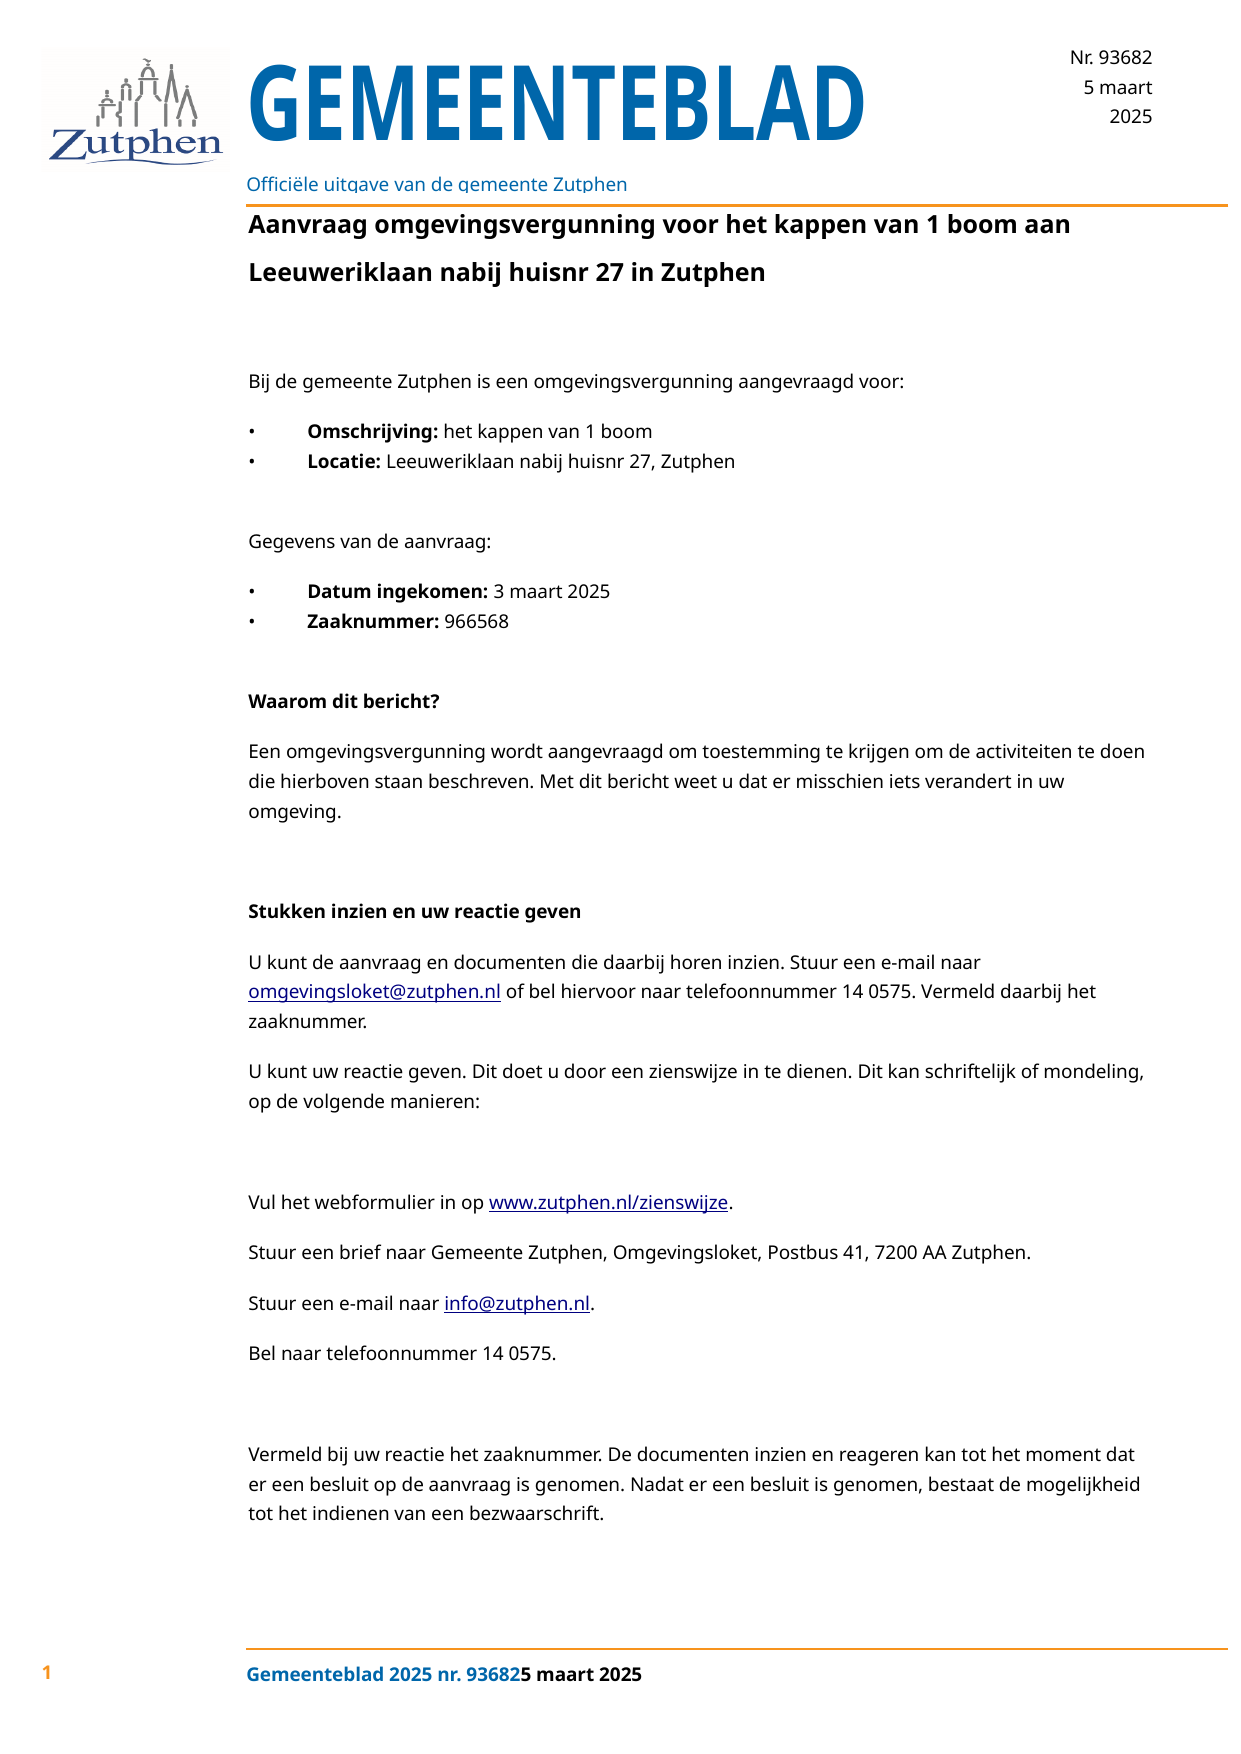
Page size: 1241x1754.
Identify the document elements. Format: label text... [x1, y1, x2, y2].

picture [41, 47, 231, 172]
text Gegevens van de aanvraag: [248, 528, 1152, 554]
text Vermeld bij uw reactie het zaaknummer. De documenten inzien en reageren kan tot het moment dat er een besluit op de aanvraag is genomen. Nadat er een besluit is genomen, bestaat de mogelijkheid tot het indienen van een bezwaarschrift. [248, 1441, 1152, 1526]
text U kunt de aanvraag en documenten die daarbij horen inzien. Stuur een e-mail naar omgevingsloket@zutphen.nl of bel hiervoor naar telefoonnummer 14 0575. Vermeld daarbij het zaaknummer. [248, 949, 1152, 1034]
text Een omgevingsvergunning wordt aangevraagd om toestemming te krijgen om de activiteiten te doen die hierboven staan beschreven. Met dit bericht weet u dat er misschien iets verandert in uw omgeving. [248, 739, 1152, 824]
list Omschrijving: het kappen van 1 boom [248, 419, 1152, 444]
text Stuur een brief naar Gemeente Zutphen, Omgevingsloket, Postbus 41, 7200 AA Zutphen. [248, 1239, 1152, 1265]
text Bij de gemeente Zutphen is een omgevingsvergunning aangevraagd voor: [248, 368, 1152, 394]
text Stuur een e-mail naar info@zutphen.nl. [248, 1290, 1152, 1316]
list Datum ingekomen: 3 maart 2025 [248, 579, 1152, 604]
text Vul het webformulier in op www.zutphen.nl/zienswijze. [248, 1189, 1152, 1215]
list Locatie: Leeuweriklaan nabij huisnr 27, Zutphen [248, 448, 1152, 474]
text Waarom dit bericht? [248, 688, 1152, 714]
text Bel naar telefoonnummer 14 0575. [248, 1340, 1152, 1366]
text Aanvraag omgevingsvergunning voor het kappen van 1 boom aan Leeuweriklaan nabij huisnr 27 in Zutphen [248, 207, 1152, 288]
text U kunt uw reactie geven. Dit doet u door een zienswijze in te dienen. Dit kan schriftelijk of mondeling, op de volgende manieren: [248, 1059, 1152, 1114]
list Zaaknummer: 966568 [248, 608, 1152, 634]
text Stukken inzien en uw reactie geven [248, 899, 1152, 924]
